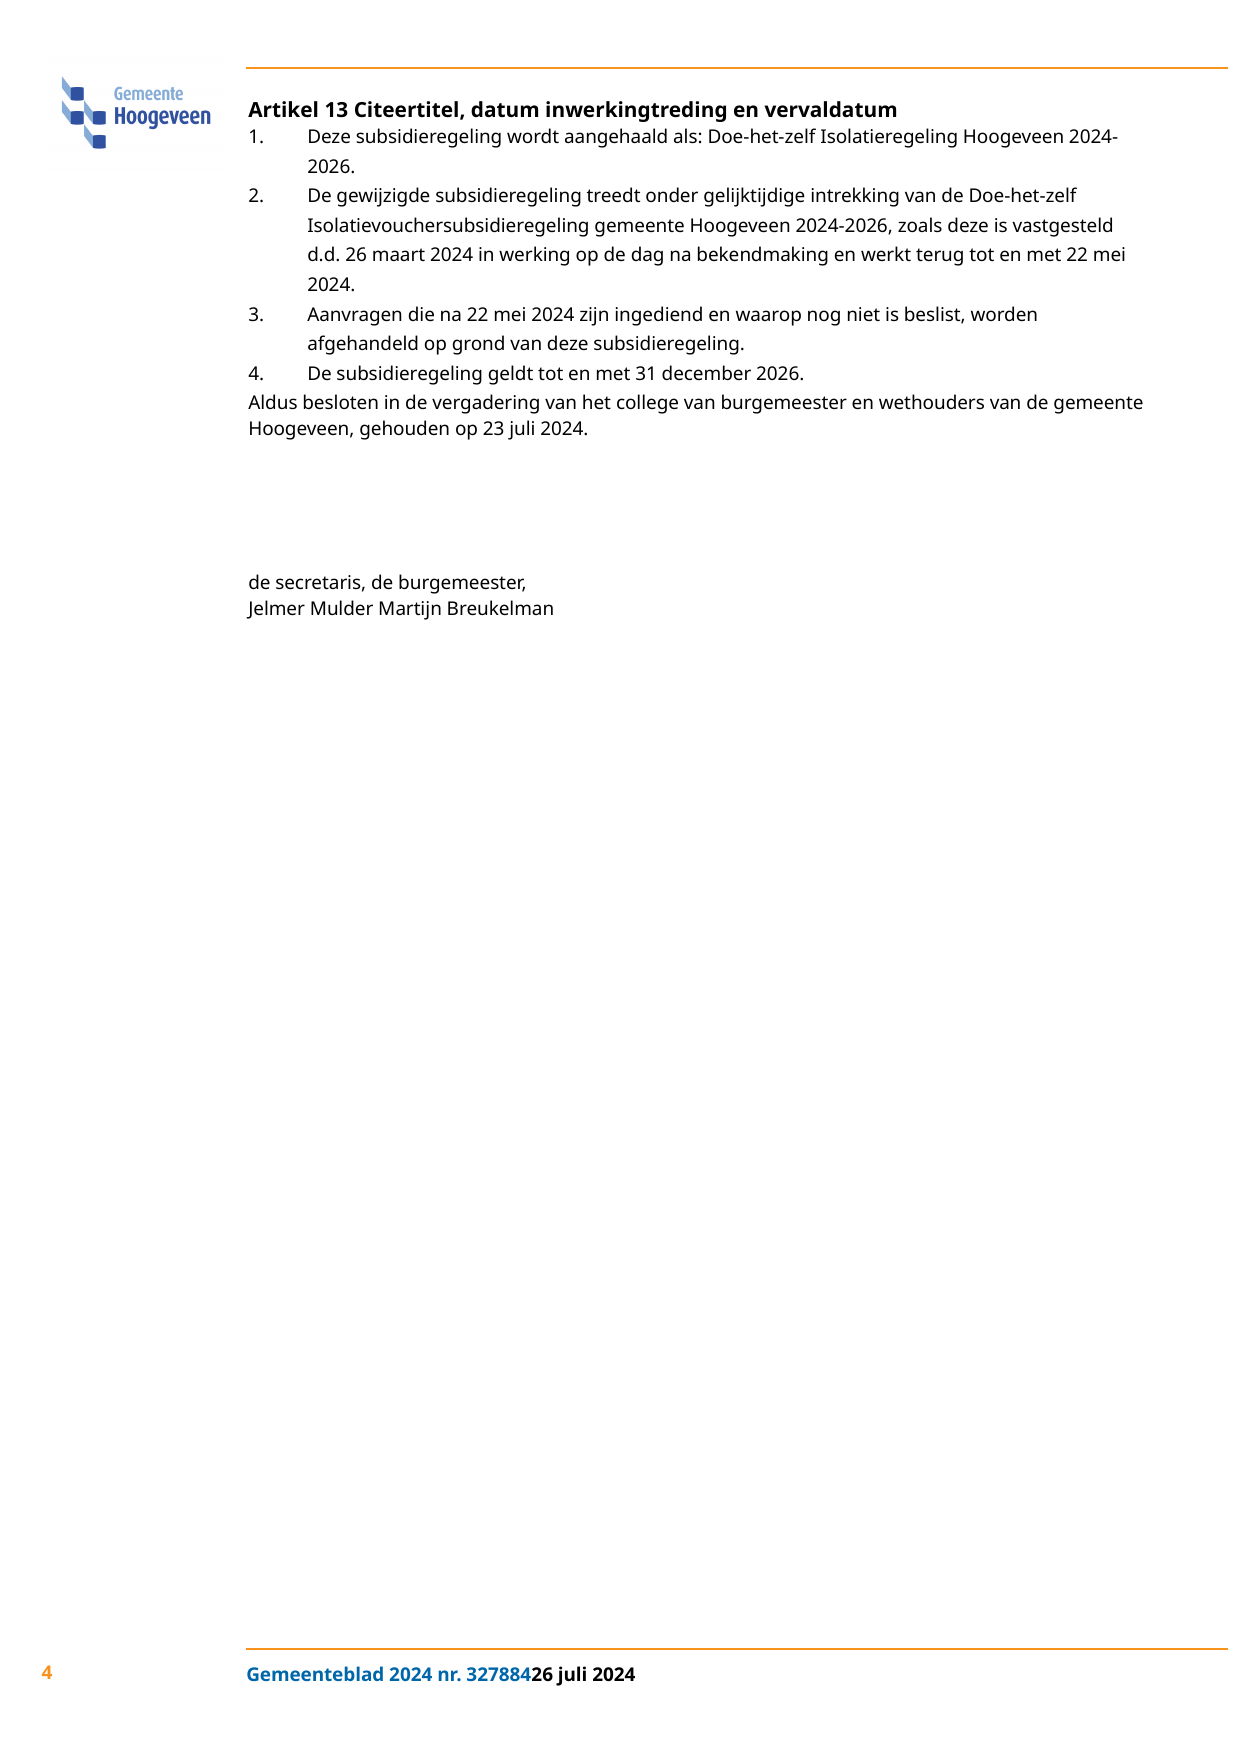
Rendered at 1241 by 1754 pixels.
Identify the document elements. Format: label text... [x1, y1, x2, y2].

list De gewijzigde subsidieregeling treedt onder gelijktijdige intrekking van de Doe-het-zelf Isolatievouchersubsidieregeling gemeente Hoogeveen 2024-2026, zoals deze is vastgesteld d.d. 26 maart 2024 in werking op de dag na bekendmaking en werkt terug tot en met 22 mei 2024. [248, 182, 1152, 297]
list De subsidieregeling geldt tot en met 31 december 2026. [248, 360, 1152, 386]
list Aanvragen die na 22 mei 2024 zijn ingediend en waarop nog niet is beslist, worden afgehandeld op grond van deze subsidieregeling. [248, 301, 1152, 356]
text Aldus besloten in de vergadering van het college van burgemeester en wethouders van de gemeente Hoogeveen, gehouden op 23 juli 2024. [248, 389, 1152, 441]
text Artikel 13 Citeertitel, datum inwerkingtreding en vervaldatum [248, 95, 1152, 123]
picture [41, 47, 231, 172]
text de secretaris, de burgemeester, [248, 569, 1152, 595]
text Jelmer Mulder Martijn Breukelman [248, 595, 1152, 621]
list Deze subsidieregeling wordt aangehaald als: Doe-het-zelf Isolatieregeling Hoogeveen 2024-2026. [248, 123, 1152, 178]
